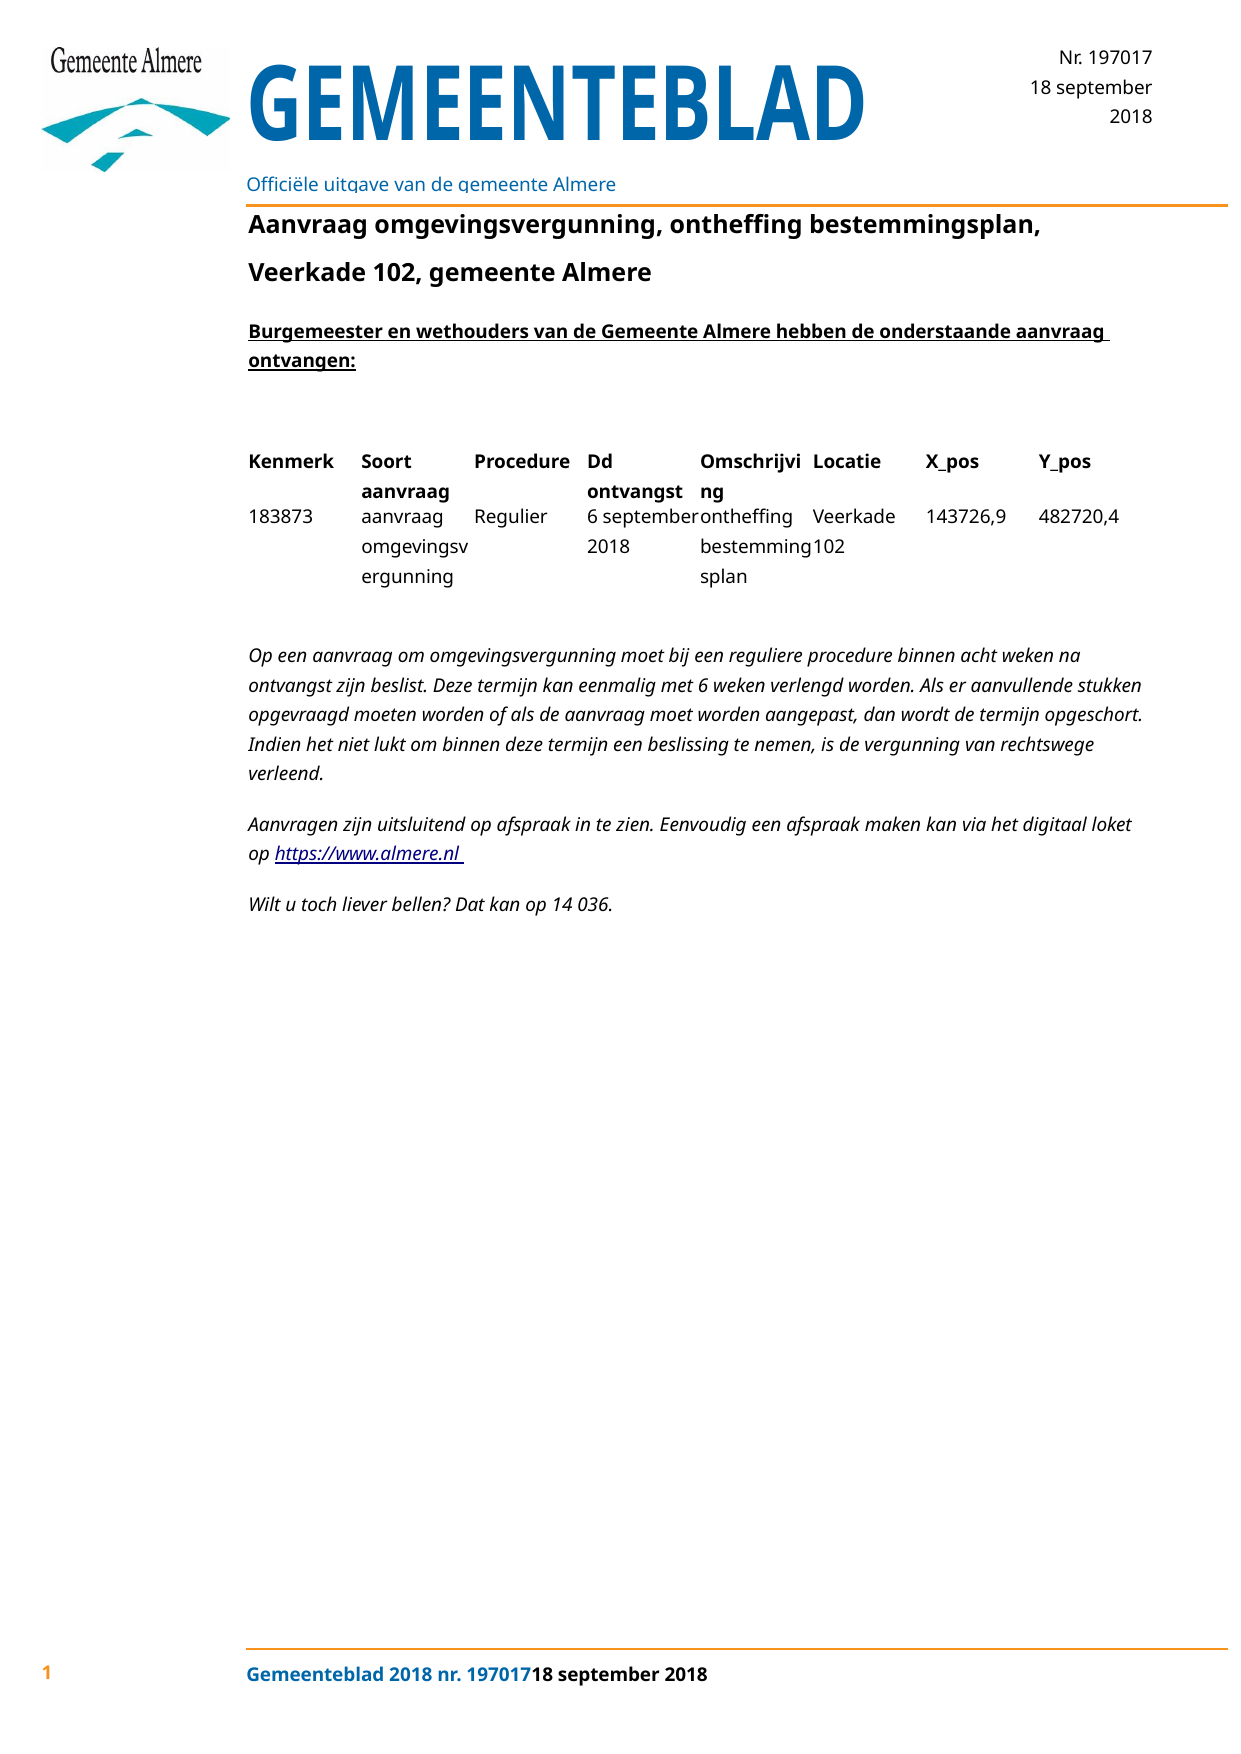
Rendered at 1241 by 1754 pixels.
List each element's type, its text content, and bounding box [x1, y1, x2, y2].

table_header Kenmerk [248, 449, 361, 504]
table_cell 183873 [248, 504, 361, 589]
table_cell Veerkade 102 [813, 504, 926, 589]
table_cell ontheffing bestemmingsplan [700, 504, 813, 589]
table_cell aanvraag omgevingsvergunning [361, 504, 474, 589]
table_header X_pos [926, 449, 1038, 504]
table_header Dd ontvangst [587, 449, 700, 504]
table_cell 143726,9 [926, 504, 1038, 589]
table_cell Regulier [474, 504, 587, 589]
table_header Procedure [474, 449, 587, 504]
text Wilt u toch liever bellen? Dat kan op 14 036. [248, 891, 1152, 917]
table_header Locatie [813, 449, 926, 504]
table_header Y_pos [1039, 449, 1152, 504]
text Aanvraag omgevingsvergunning, ontheffing bestemmingsplan, Veerkade 102, gemeente Almere [248, 207, 1152, 288]
table_header Omschrijving [700, 449, 813, 504]
picture [41, 47, 231, 172]
text Op een aanvraag om omgevingsvergunning moet bij een reguliere procedure binnen acht weken na ontvangst zijn beslist. Deze termijn kan eenmalig met 6 weken verlengd worden. Als er aanvullende stukken opgevraagd moeten worden of als de aanvraag moet worden aangepast, dan wordt de termijn opgeschort. Indien het niet lukt om binnen deze termijn een beslissing te nemen, is de vergunning van rechtswege verleend. [248, 642, 1152, 786]
table_cell 6 september 2018 [587, 504, 700, 589]
table_header Soort aanvraag [361, 449, 474, 504]
text Aanvragen zijn uitsluitend op afspraak in te zien. Eenvoudig een afspraak maken kan via het digitaal loket op https://www.almere.nl [248, 811, 1152, 866]
table_cell 482720,4 [1039, 504, 1152, 589]
text Burgemeester en wethouders van de Gemeente Almere hebben de onderstaande aanvraag ontvangen: [248, 318, 1152, 373]
